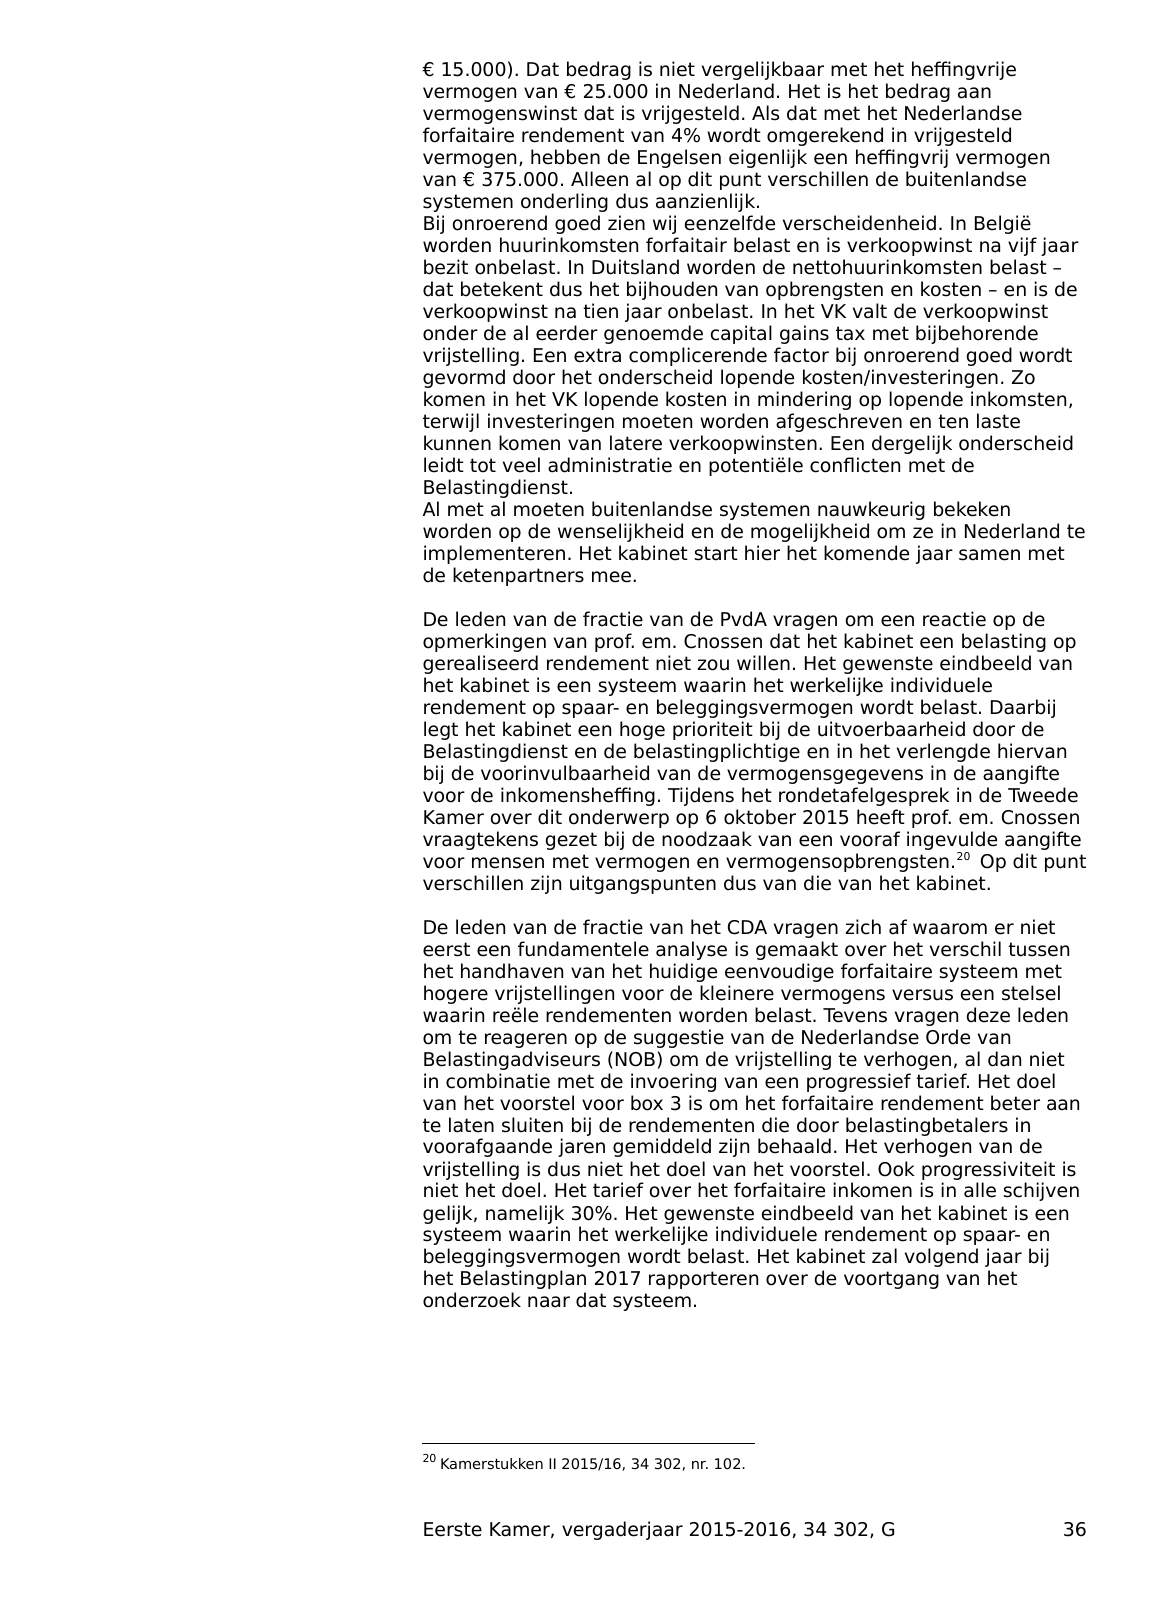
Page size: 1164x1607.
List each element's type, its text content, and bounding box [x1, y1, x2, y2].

text Al met al moeten buitenlandse systemen nauwkeurig bekeken worden op de wenselijkheid en de mogelijkheid om ze in Nederland te implementeren. Het kabinet start hier het komende jaar samen met de ketenpartners mee. [422, 499, 1087, 587]
text De leden van de fractie van het CDA vragen zich af waarom er niet eerst een fundamentele analyse is gemaakt over het verschil tussen het handhaven van het huidige eenvoudige forfaitaire systeem met hogere vrijstellingen voor de kleinere vermogens versus een stelsel waarin reële rendementen worden belast. Tevens vragen deze leden om te reageren op de suggestie van de Nederlandse Orde van Belastingadviseurs (NOB) om de vrijstelling te verhogen, al dan niet in combinatie met de invoering van een progressief tarief. Het doel van het voorstel voor box 3 is om het forfaitaire rendement beter aan te laten sluiten bij de rendementen die door belastingbetalers in voorafgaande jaren gemiddeld zijn behaald. Het verhogen van de vrijstelling is dus niet het doel van het voorstel. Ook progressiviteit is niet het doel. Het tarief over het forfaitaire inkomen is in alle schijven gelijk, namelijk 30%. Het gewenste eindbeeld van het kabinet is een systeem waarin het werkelijke individuele rendement op spaar- en beleggingsvermogen wordt belast. Het kabinet zal volgend jaar bij het Belastingplan 2017 rapporteren over de voortgang van het onderzoek naar dat systeem. [422, 917, 1087, 1312]
text Kamerstukken II 2015/16, 34 302, nr. 102. [422, 1452, 1087, 1474]
text Bij onroerend goed zien wij eenzelfde verscheidenheid. In België worden huurinkomsten forfaitair belast en is verkoopwinst na vijf jaar bezit onbelast. In Duitsland worden de nettohuurinkomsten belast – dat betekent dus het bijhouden van opbrengsten en kosten – en is de verkoopwinst na tien jaar onbelast. In het VK valt de verkoopwinst onder de al eerder genoemde capital gains tax met bijbehorende vrijstelling. Een extra complicerende factor bij onroerend goed wordt gevormd door het onderscheid lopende kosten/investeringen. Zo komen in het VK lopende kosten in mindering op lopende inkomsten, terwijl investeringen moeten worden afgeschreven en ten laste kunnen komen van latere verkoopwinsten. Een dergelijk onderscheid leidt tot veel administratie en potentiële conflicten met de Belastingdienst. [422, 213, 1087, 499]
text De leden van de fractie van de PvdA vragen om een reactie op de opmerkingen van prof. em. Cnossen dat het kabinet een belasting op gerealiseerd rendement niet zou willen. Het gewenste eindbeeld van het kabinet is een systeem waarin het werkelijke individuele rendement op spaar- en beleggingsvermogen wordt belast. Daarbij legt het kabinet een hoge prioriteit bij de uitvoerbaarheid door de Belastingdienst en de belastingplichtige en in het verlengde hiervan bij de voorinvulbaarheid van de vermogensgegevens in de aangifte voor de inkomensheffing. Tijdens het rondetafelgesprek in de Tweede Kamer over dit onderwerp op 6 oktober 2015 heeft prof. em. Cnossen vraagtekens gezet bij de noodzaak van een vooraf ingevulde aangifte voor mensen met vermogen en vermogensopbrengsten. Op dit punt verschillen zijn uitgangspunten dus van die van het kabinet. [422, 609, 1087, 894]
text € 15.000). Dat bedrag is niet vergelijkbaar met het heffingvrije vermogen van € 25.000 in Nederland. Het is het bedrag aan vermogenswinst dat is vrijgesteld. Als dat met het Nederlandse forfaitaire rendement van 4% wordt omgerekend in vrijgesteld vermogen, hebben de Engelsen eigenlijk een heffingvrij vermogen van € 375.000. Alleen al op dit punt verschillen de buitenlandse systemen onderling dus aanzienlijk. [422, 59, 1087, 213]
